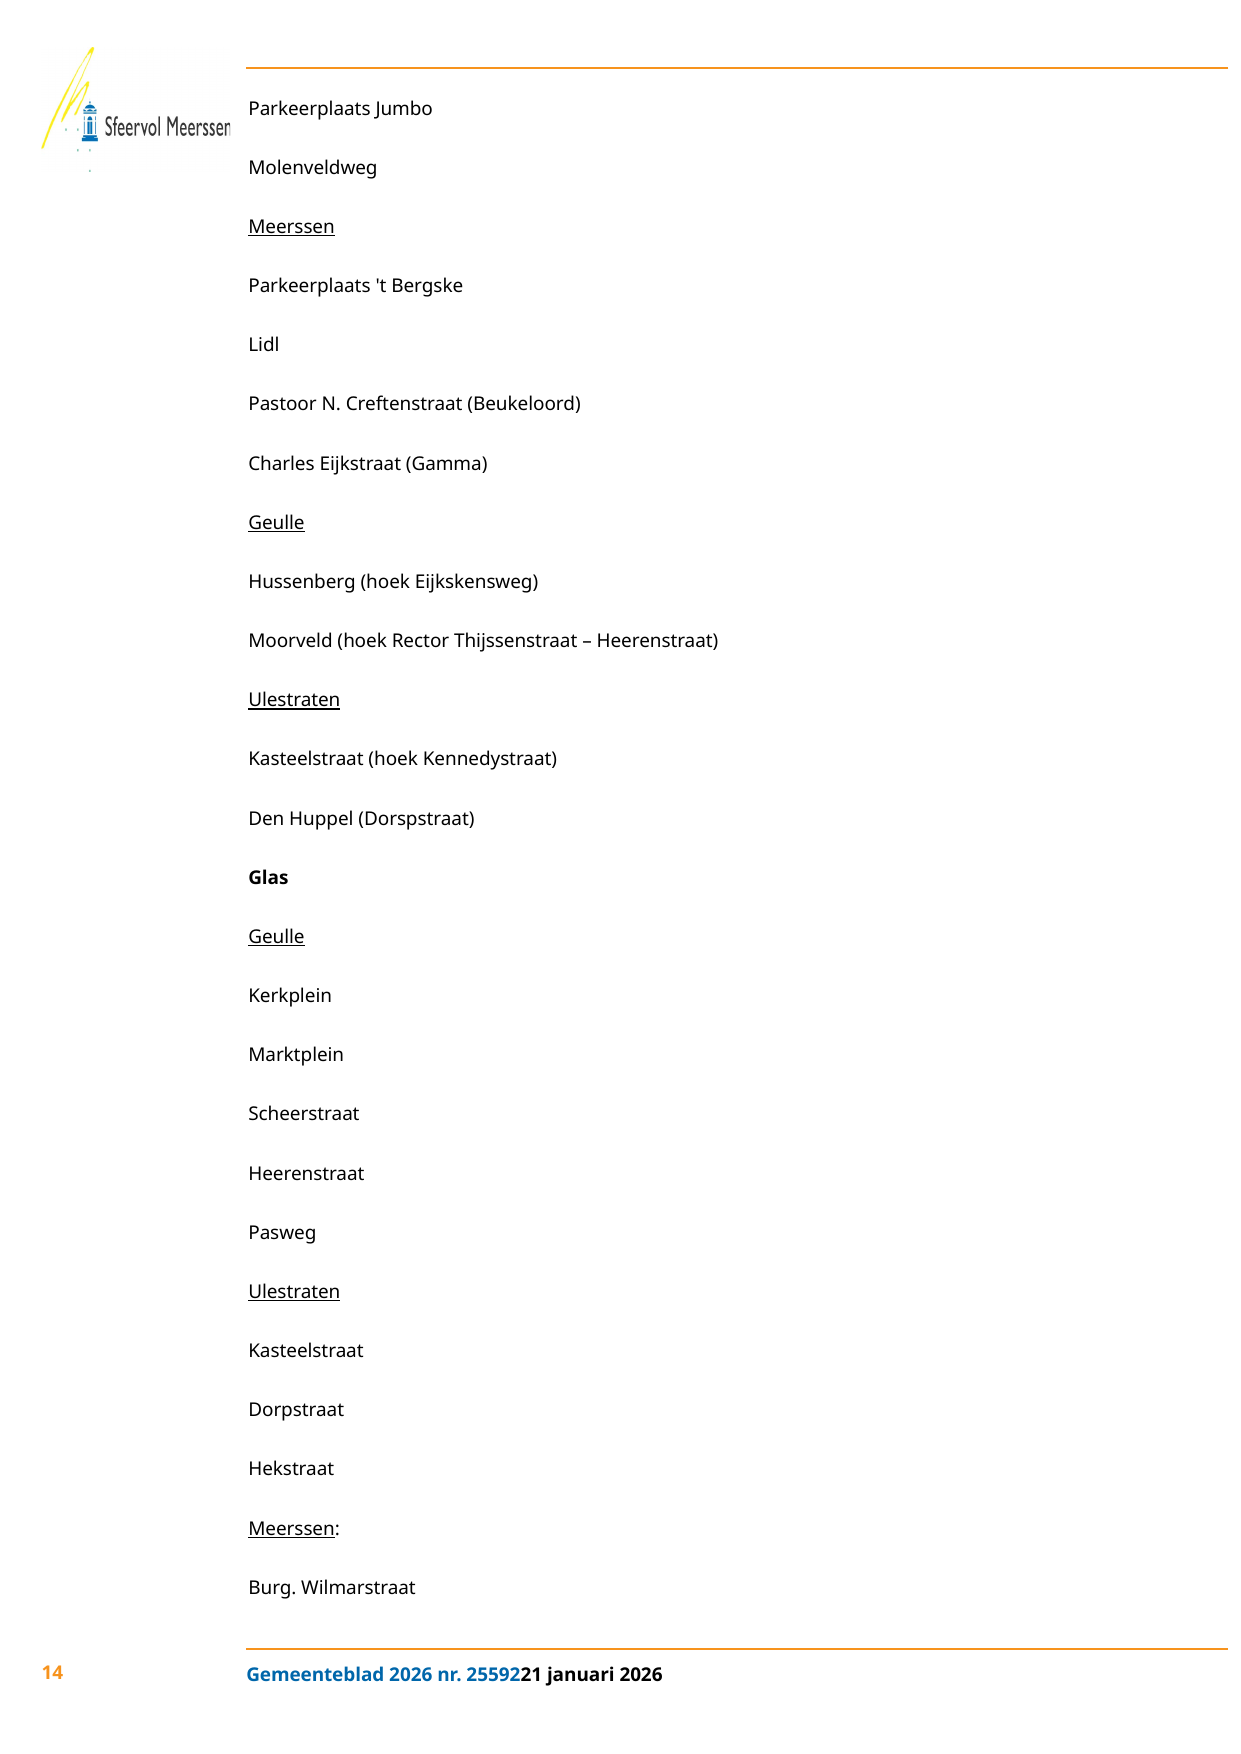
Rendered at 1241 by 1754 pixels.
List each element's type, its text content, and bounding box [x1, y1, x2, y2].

text Hussenberg (hoek Eijkskensweg) [248, 568, 1152, 594]
text Glas [248, 864, 1152, 890]
text Molenveldweg [248, 154, 1152, 180]
text Heerenstraat [248, 1160, 1152, 1186]
text Geulle [248, 923, 1152, 949]
text Meerssen: [248, 1515, 1152, 1541]
picture [41, 47, 231, 172]
text Ulestraten [248, 1278, 1152, 1304]
text Pasweg [248, 1219, 1152, 1245]
text Kasteelstraat [248, 1337, 1152, 1363]
text Dorpstraat [248, 1396, 1152, 1422]
text Parkeerplaats 't Bergske [248, 272, 1152, 298]
text Burg. Wilmarstraat [248, 1574, 1152, 1600]
text Meerssen [248, 213, 1152, 239]
text Lidl [248, 331, 1152, 357]
text Kerkplein [248, 982, 1152, 1008]
text Parkeerplaats Jumbo [248, 95, 1152, 121]
text Marktplein [248, 1041, 1152, 1067]
text Charles Eijkstraat (Gamma) [248, 450, 1152, 476]
text Kasteelstraat (hoek Kennedystraat) [248, 746, 1152, 771]
text Geulle [248, 509, 1152, 535]
text Moorveld (hoek Rector Thijssenstraat – Heerenstraat) [248, 627, 1152, 653]
text Ulestraten [248, 686, 1152, 712]
text Den Huppel (Dorspstraat) [248, 805, 1152, 831]
text Pastoor N. Creftenstraat (Beukeloord) [248, 391, 1152, 416]
text Hekstraat [248, 1456, 1152, 1481]
text Scheerstraat [248, 1101, 1152, 1126]
